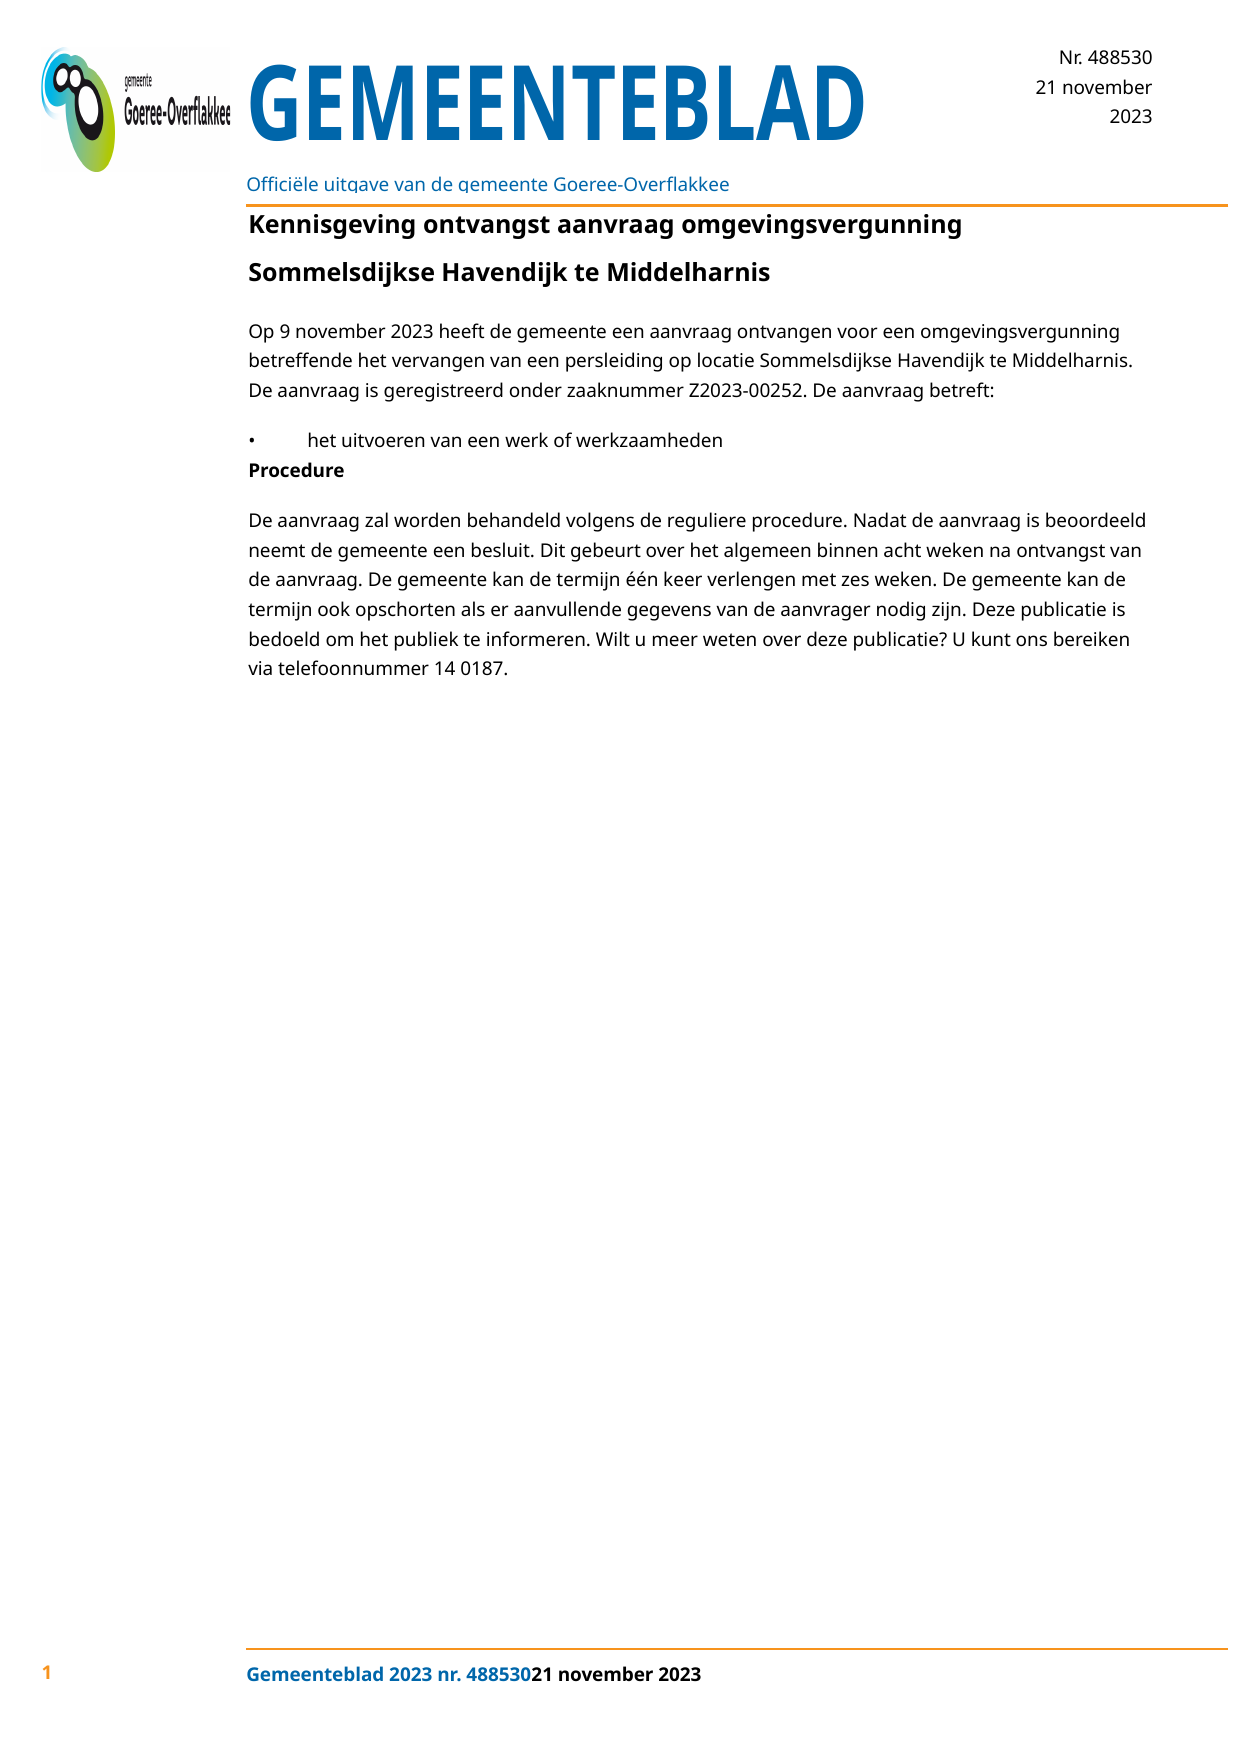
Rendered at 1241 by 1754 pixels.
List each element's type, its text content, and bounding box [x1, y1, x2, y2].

text De aanvraag zal worden behandeld volgens de reguliere procedure. Nadat de aanvraag is beoordeeld neemt de gemeente een besluit. Dit gebeurt over het algemeen binnen acht weken na ontvangst van de aanvraag. De gemeente kan de termijn één keer verlengen met zes weken. De gemeente kan de termijn ook opschorten als er aanvullende gegevens van de aanvrager nodig zijn. Deze publicatie is bedoeld om het publiek te informeren. Wilt u meer weten over deze publicatie? U kunt ons bereiken via telefoonnummer 14 0187. [248, 507, 1152, 681]
picture [41, 47, 231, 172]
text Op 9 november 2023 heeft de gemeente een aanvraag ontvangen voor een omgevingsvergunning betreffende het vervangen van een persleiding op locatie Sommelsdijkse Havendijk te Middelharnis. De aanvraag is geregistreerd onder zaaknummer Z2023-00252. De aanvraag betreft: [248, 318, 1152, 403]
list het uitvoeren van een werk of werkzaamheden [248, 427, 1152, 453]
text Procedure [248, 457, 1152, 483]
text Kennisgeving ontvangst aanvraag omgevingsvergunning Sommelsdijkse Havendijk te Middelharnis [248, 207, 1152, 288]
